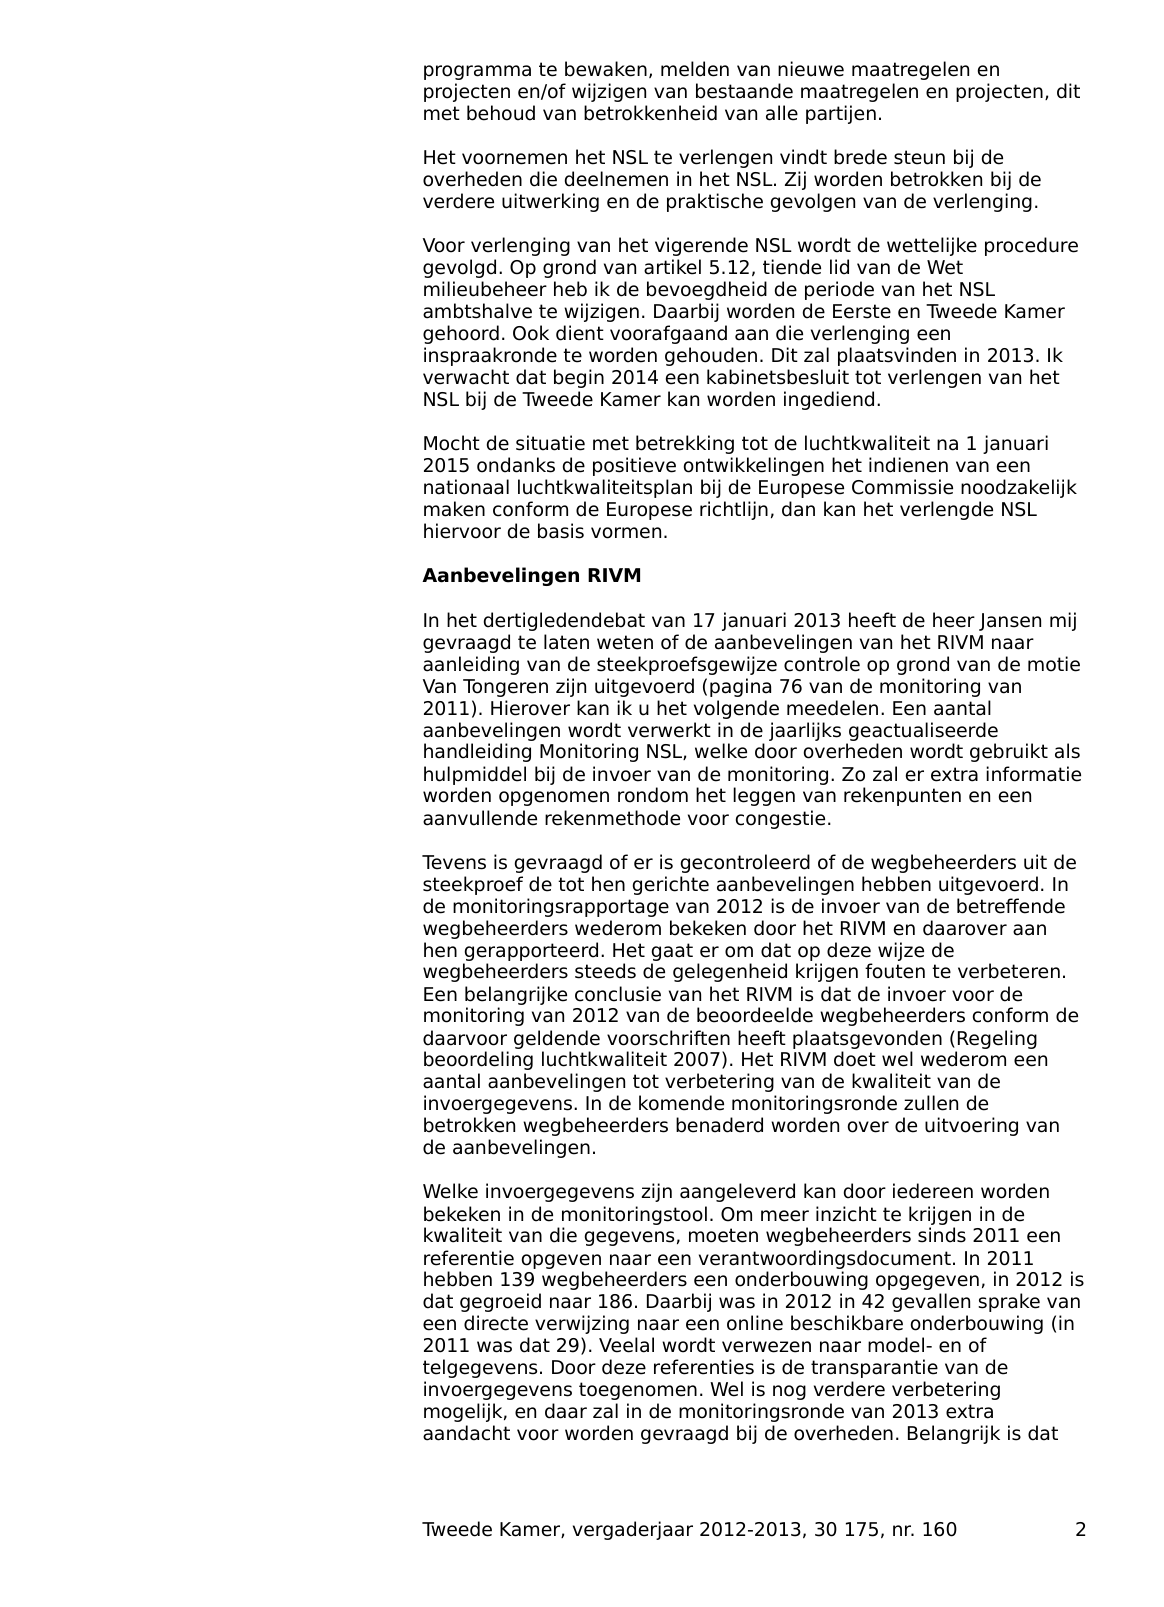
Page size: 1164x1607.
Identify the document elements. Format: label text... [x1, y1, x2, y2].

subtitle Aanbevelingen RIVM [422, 565, 1087, 587]
text Het voornemen het NSL te verlengen vindt brede steun bij de overheden die deelnemen in het NSL. Zij worden betrokken bij de verdere uitwerking en de praktische gevolgen van de verlenging. [422, 147, 1087, 213]
text programma te bewaken, melden van nieuwe maatregelen en projecten en/of wijzigen van bestaande maatregelen en projecten, dit met behoud van betrokkenheid van alle partijen. [422, 59, 1087, 125]
text Welke invoergegevens zijn aangeleverd kan door iedereen worden bekeken in de monitoringstool. Om meer inzicht te krijgen in de kwaliteit van die gegevens, moeten wegbeheerders sinds 2011 een referentie opgeven naar een verantwoordingsdocument. In 2011 hebben 139 wegbeheerders een onderbouwing opgegeven, in 2012 is dat gegroeid naar 186. Daarbij was in 2012 in 42 gevallen sprake van een directe verwijzing naar een online beschikbare onderbouwing (in 2011 was dat 29). Veelal wordt verwezen naar model- en of telgegevens. Door deze referenties is de transparantie van de invoergegevens toegenomen. Wel is nog verdere verbetering mogelijk, en daar zal in de monitoringsronde van 2013 extra aandacht voor worden gevraagd bij de overheden. Belangrijk is dat [422, 1181, 1087, 1445]
text Voor verlenging van het vigerende NSL wordt de wettelijke procedure gevolgd. Op grond van artikel 5.12, tiende lid van de Wet milieubeheer heb ik de bevoegdheid de periode van het NSL ambtshalve te wijzigen. Daarbij worden de Eerste en Tweede Kamer gehoord. Ook dient voorafgaand aan die verlenging een inspraakronde te worden gehouden. Dit zal plaatsvinden in 2013. Ik verwacht dat begin 2014 een kabinetsbesluit tot verlengen van het NSL bij de Tweede Kamer kan worden ingediend. [422, 235, 1087, 411]
text Tevens is gevraagd of er is gecontroleerd of de wegbeheerders uit de steekproef de tot hen gerichte aanbevelingen hebben uitgevoerd. In de monitoringsrapportage van 2012 is de invoer van de betreffende wegbeheerders wederom bekeken door het RIVM en daarover aan hen gerapporteerd. Het gaat er om dat op deze wijze de wegbeheerders steeds de gelegenheid krijgen fouten te verbeteren. [422, 852, 1087, 983]
text Een belangrijke conclusie van het RIVM is dat de invoer voor de monitoring van 2012 van de beoordeelde wegbeheerders conform de daarvoor geldende voorschriften heeft plaatsgevonden (Regeling beoordeling luchtkwaliteit 2007). Het RIVM doet wel wederom een aantal aanbevelingen tot verbetering van de kwaliteit van de invoergegevens. In de komende monitoringsronde zullen de betrokken wegbeheerders benaderd worden over de uitvoering van de aanbevelingen. [422, 983, 1087, 1159]
text Mocht de situatie met betrekking tot de luchtkwaliteit na 1 januari 2015 ondanks de positieve ontwikkelingen het indienen van een nationaal luchtkwaliteitsplan bij de Europese Commissie noodzakelijk maken conform de Europese richtlijn, dan kan het verlengde NSL hiervoor de basis vormen. [422, 433, 1087, 543]
text In het dertigledendebat van 17 januari 2013 heeft de heer Jansen mij gevraagd te laten weten of de aanbevelingen van het RIVM naar aanleiding van de steekproefsgewijze controle op grond van de motie Van Tongeren zijn uitgevoerd (pagina 76 van de monitoring van 2011). Hierover kan ik u het volgende meedelen. Een aantal aanbevelingen wordt verwerkt in de jaarlijks geactualiseerde handleiding Monitoring NSL, welke door overheden wordt gebruikt als hulpmiddel bij de invoer van de monitoring. Zo zal er extra informatie worden opgenomen rondom het leggen van rekenpunten en een aanvullende rekenmethode voor congestie. [422, 609, 1087, 829]
